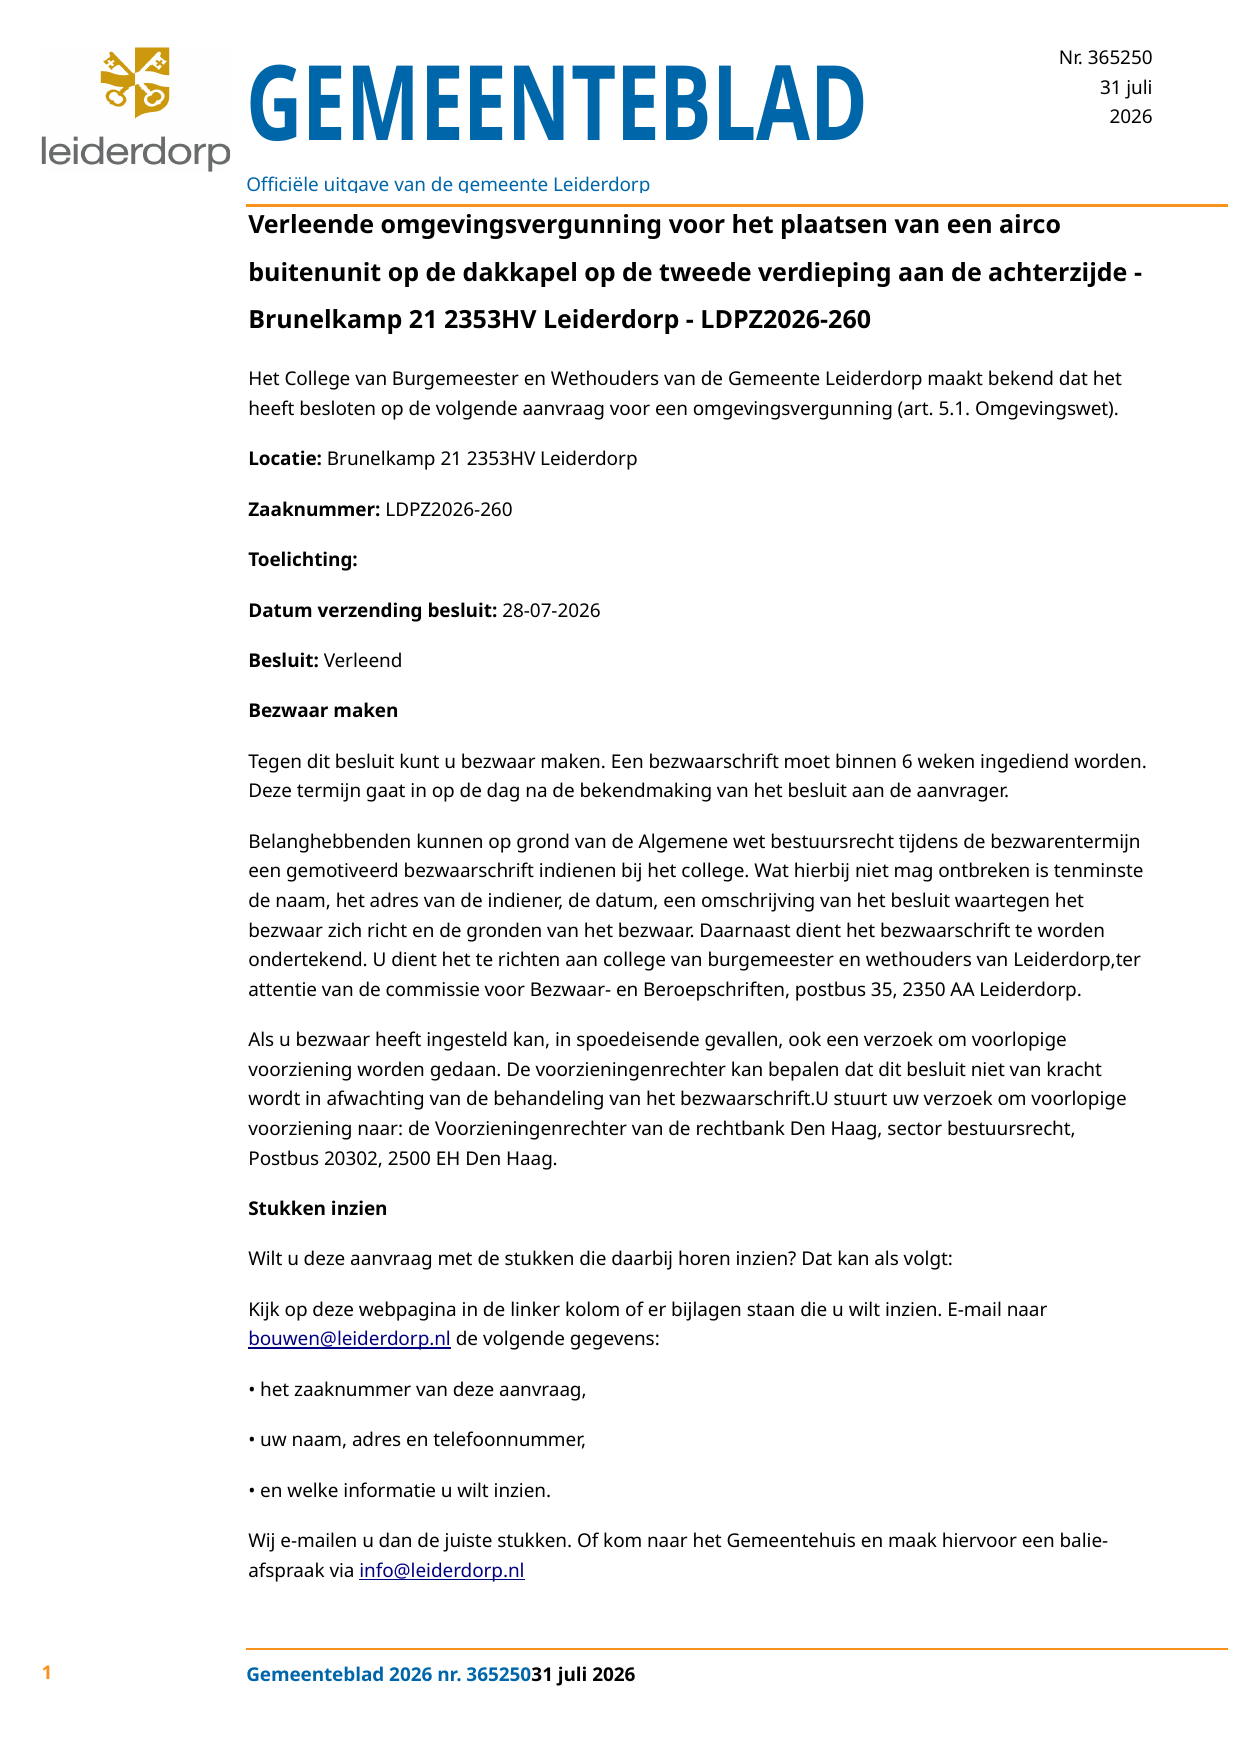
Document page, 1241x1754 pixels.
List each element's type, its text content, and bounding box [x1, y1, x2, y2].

text • het zaaknummer van deze aanvraag, [248, 1376, 1152, 1402]
text Zaaknummer: LDPZ2026-260 [248, 496, 1152, 522]
text Wilt u deze aanvraag met de stukken die daarbij horen inzien? Dat kan als volgt: [248, 1246, 1152, 1271]
text Toelichting: [248, 546, 1152, 572]
text • uw naam, adres en telefoonnummer, [248, 1426, 1152, 1452]
text Locatie: Brunelkamp 21 2353HV Leiderdorp [248, 446, 1152, 471]
text Besluit: Verleend [248, 647, 1152, 673]
text Belanghebbenden kunnen op grond van de Algemene wet bestuursrecht tijdens de bezwarentermijn een gemotiveerd bezwaarschrift indienen bij het college. Wat hierbij niet mag ontbreken is tenminste de naam, het adres van de indiener, de datum, een omschrijving van het besluit waartegen het bezwaar zich richt en de gronden van het bezwaar. Daarnaast dient het bezwaarschrift te worden ondertekend. U dient het te richten aan college van burgemeester en wethouders van Leiderdorp,ter attentie van de commissie voor Bezwaar- en Beroepschriften, postbus 35, 2350 AA Leiderdorp. [248, 828, 1152, 1002]
text Wij e-mailen u dan de juiste stukken. Of kom naar het Gemeentehuis en maak hiervoor een balie-afspraak via info@leiderdorp.nl [248, 1527, 1152, 1582]
text • en welke informatie u wilt inzien. [248, 1477, 1152, 1502]
text Tegen dit besluit kunt u bezwaar maken. Een bezwaarschrift moet binnen 6 weken ingediend worden. Deze termijn gaat in op de dag na de bekendmaking van het besluit aan de aanvrager. [248, 748, 1152, 803]
text Het College van Burgemeester en Wethouders van de Gemeente Leiderdorp maakt bekend dat het heeft besloten op de volgende aanvraag voor een omgevingsvergunning (art. 5.1. Omgevingswet). [248, 366, 1152, 421]
text Kijk op deze webpagina in de linker kolom of er bijlagen staan die u wilt inzien. E-mail naar bouwen@leiderdorp.nl de volgende gegevens: [248, 1296, 1152, 1351]
text Verleende omgevingsvergunning voor het plaatsen van een airco buitenunit op de dakkapel op de tweede verdieping aan de achterzijde - Brunelkamp 21 2353HV Leiderdorp - LDPZ2026-260 [248, 207, 1152, 336]
text Stukken inzien [248, 1195, 1152, 1221]
text Als u bezwaar heeft ingesteld kan, in spoedeisende gevallen, ook een verzoek om voorlopige voorziening worden gedaan. De voorzieningenrechter kan bepalen dat dit besluit niet van kracht wordt in afwachting van de behandeling van het bezwaarschrift.U stuurt uw verzoek om voorlopige voorziening naar: de Voorzieningenrechter van de rechtbank Den Haag, sector bestuursrecht, Postbus 20302, 2500 EH Den Haag. [248, 1026, 1152, 1170]
picture [41, 47, 231, 172]
text Datum verzending besluit: 28-07-2026 [248, 597, 1152, 622]
text Bezwaar maken [248, 698, 1152, 723]
